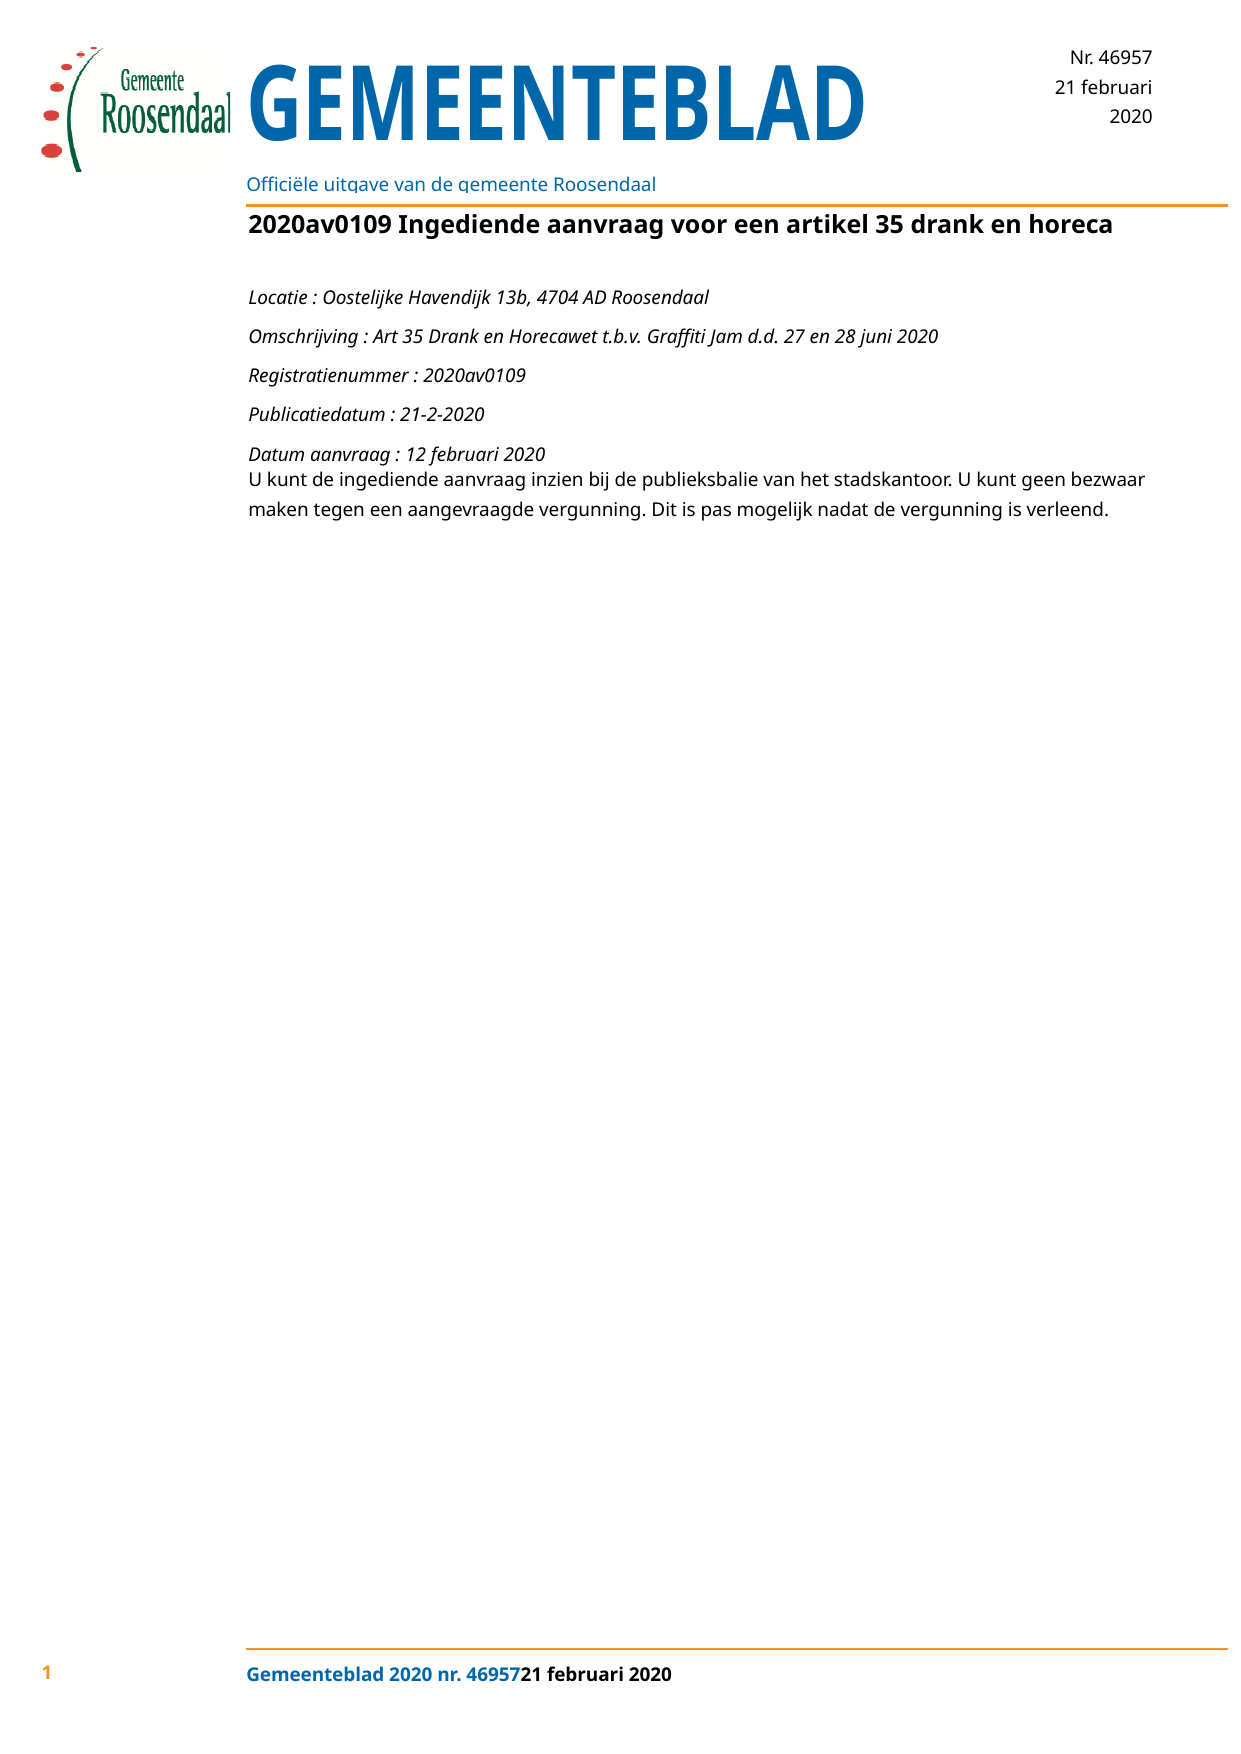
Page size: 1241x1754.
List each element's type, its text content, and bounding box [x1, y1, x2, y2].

text Locatie : Oostelijke Havendijk 13b, 4704 AD Roosendaal [248, 284, 1152, 309]
text 2020av0109 Ingediende aanvraag voor een artikel 35 drank en horeca [248, 207, 1152, 241]
text Registratienummer : 2020av0109 [248, 362, 1152, 388]
text U kunt de ingediende aanvraag inzien bij de publieksbalie van het stadskantoor. U kunt geen bezwaar maken tegen een aangevraagde vergunning. Dit is pas mogelijk nadat de vergunning is verleend. [248, 467, 1152, 522]
picture [41, 47, 231, 172]
text Datum aanvraag : 12 februari 2020 [248, 441, 1152, 467]
text Omschrijving : Art 35 Drank en Horecawet t.b.v. Graffiti Jam d.d. 27 en 28 juni 2020 [248, 323, 1152, 349]
text Publicatiedatum : 21-2-2020 [248, 402, 1152, 427]
